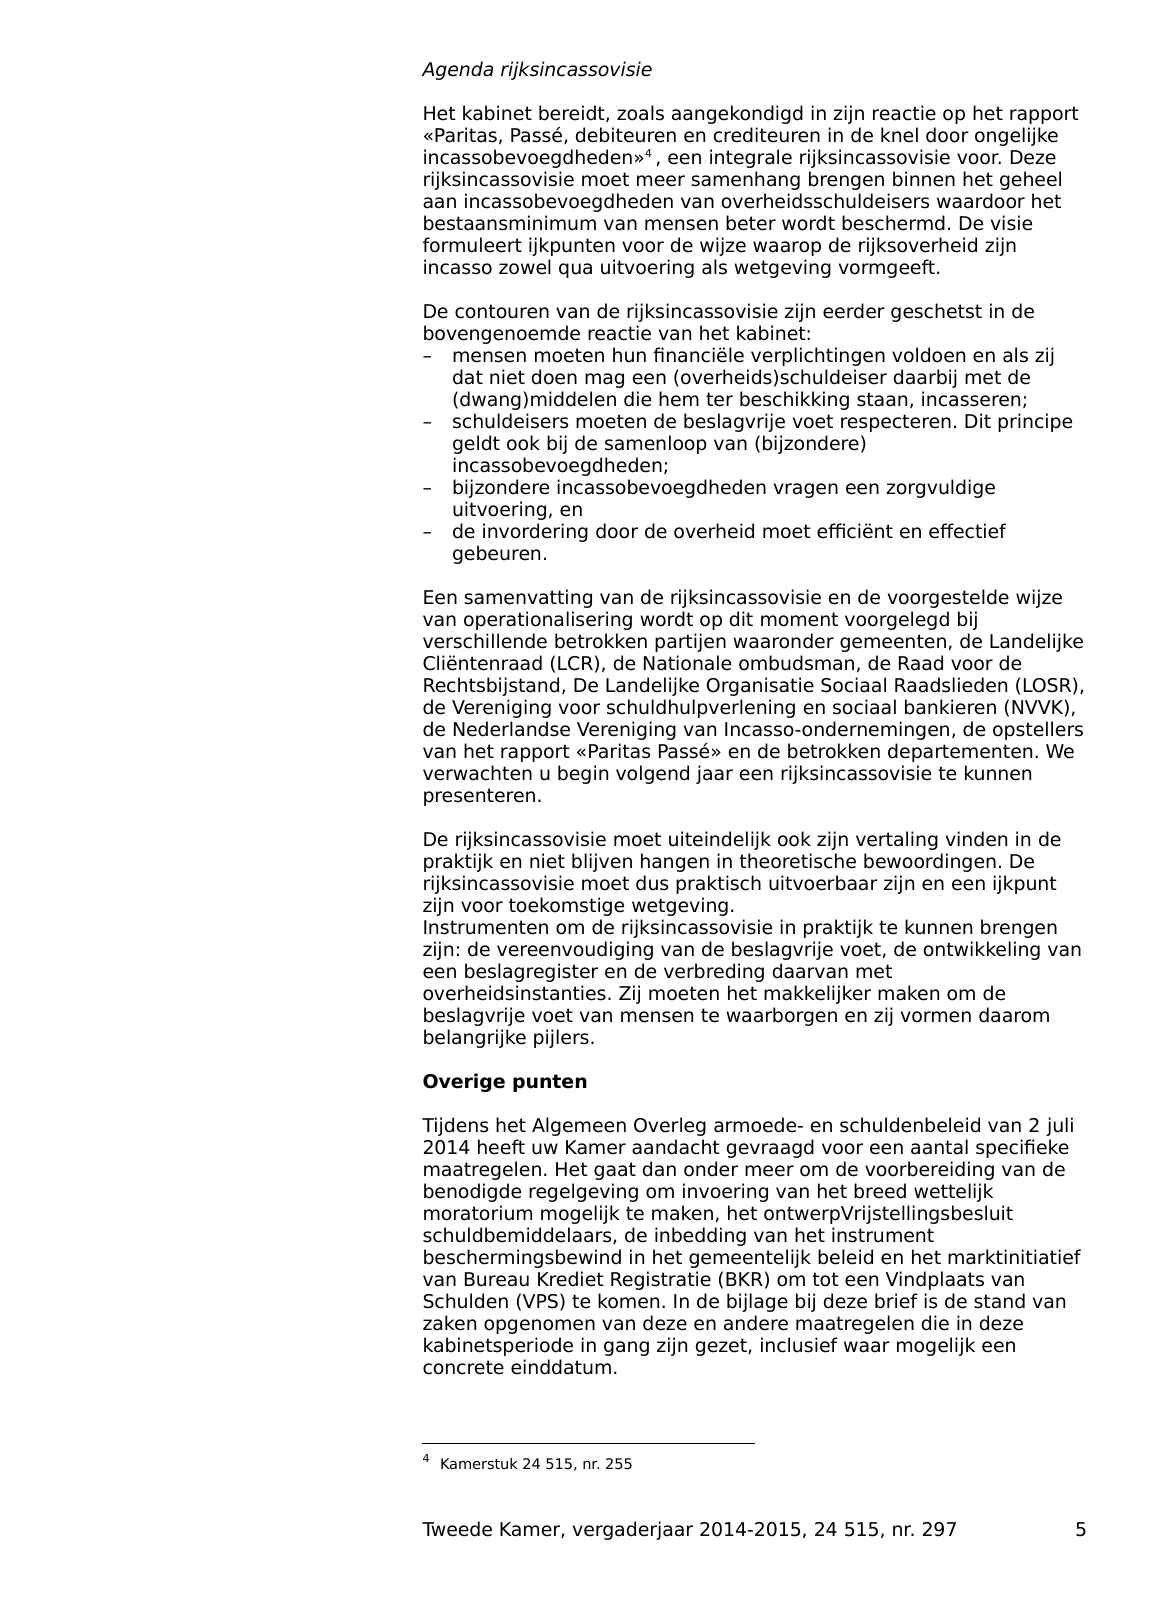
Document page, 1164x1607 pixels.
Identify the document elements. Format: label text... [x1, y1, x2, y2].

text De rijksincassovisie moet uiteindelijk ook zijn vertaling vinden in de praktijk en niet blijven hangen in theoretische bewoordingen. De rijksincassovisie moet dus praktisch uitvoerbaar zijn en een ijkpunt zijn voor toekomstige wetgeving. [422, 829, 1087, 917]
text Tijdens het Algemeen Overleg armoede- en schuldenbeleid van 2 juli 2014 heeft uw Kamer aandacht gevraagd voor een aantal specifieke maatregelen. Het gaat dan onder meer om de voorbereiding van de benodigde regelgeving om invoering van het breed wettelijk moratorium mogelijk te maken, het ontwerpVrijstellingsbesluit schuldbemiddelaars, de inbedding van het instrument beschermingsbewind in het gemeentelijk beleid en het marktinitiatief van Bureau Krediet Registratie (BKR) om tot een Vindplaats van Schulden (VPS) te komen. In de bijlage bij deze brief is de stand van zaken opgenomen van deze en andere maatregelen die in deze kabinetsperiode in gang zijn gezet, inclusief waar mogelijk een concrete einddatum. [422, 1115, 1087, 1379]
text Het kabinet bereidt, zoals aangekondigd in zijn reactie op het rapport «Paritas, Passé, debiteuren en crediteuren in de knel door ongelijke incassobevoegdheden», een integrale rijksincassovisie voor. Deze rijksincassovisie moet meer samenhang brengen binnen het geheel aan incassobevoegdheden van overheidsschuldeisers waardoor het bestaansminimum van mensen beter wordt beschermd. De visie formuleert ijkpunten voor de wijze waarop de rijksoverheid zijn incasso zowel qua uitvoering als wetgeving vormgeeft. [422, 103, 1087, 279]
text – schuldeisers moeten de beslagvrije voet respecteren. Dit principe geldt ook bij de samenloop van (bijzondere) incassobevoegdheden; [422, 411, 1087, 477]
subtitle Overige punten [422, 1071, 1087, 1093]
text De contouren van de rijksincassovisie zijn eerder geschetst in de bovengenoemde reactie van het kabinet: [422, 301, 1087, 345]
text – de invordering door de overheid moet efficiënt en effectief gebeuren. [422, 521, 1087, 565]
subtitle Agenda rijksincassovisie [422, 59, 1087, 81]
text Instrumenten om de rijksincassovisie in praktijk te kunnen brengen zijn: de vereenvoudiging van de beslagvrije voet, de ontwikkeling van een beslagregister en de verbreding daarvan met overheidsinstanties. Zij moeten het makkelijker maken om de beslagvrije voet van mensen te waarborgen en zij vormen daarom belangrijke pijlers. [422, 917, 1087, 1049]
text – mensen moeten hun financiële verplichtingen voldoen en als zij dat niet doen mag een (overheids)schuldeiser daarbij met de (dwang)middelen die hem ter beschikking staan, incasseren; [422, 345, 1087, 411]
text Kamerstuk 24 515, nr. 255 [422, 1452, 1087, 1474]
text Een samenvatting van de rijksincassovisie en de voorgestelde wijze van operationalisering wordt op dit moment voorgelegd bij verschillende betrokken partijen waaronder gemeenten, de Landelijke Cliëntenraad (LCR), de Nationale ombudsman, de Raad voor de Rechtsbijstand, De Landelijke Organisatie Sociaal Raadslieden (LOSR), de Vereniging voor schuldhulpverlening en sociaal bankieren (NVVK), de Nederlandse Vereniging van Incasso-ondernemingen, de opstellers van het rapport «Paritas Passé» en de betrokken departementen. We verwachten u begin volgend jaar een rijksincassovisie te kunnen presenteren. [422, 587, 1087, 807]
text – bijzondere incassobevoegdheden vragen een zorgvuldige uitvoering, en [422, 477, 1087, 521]
